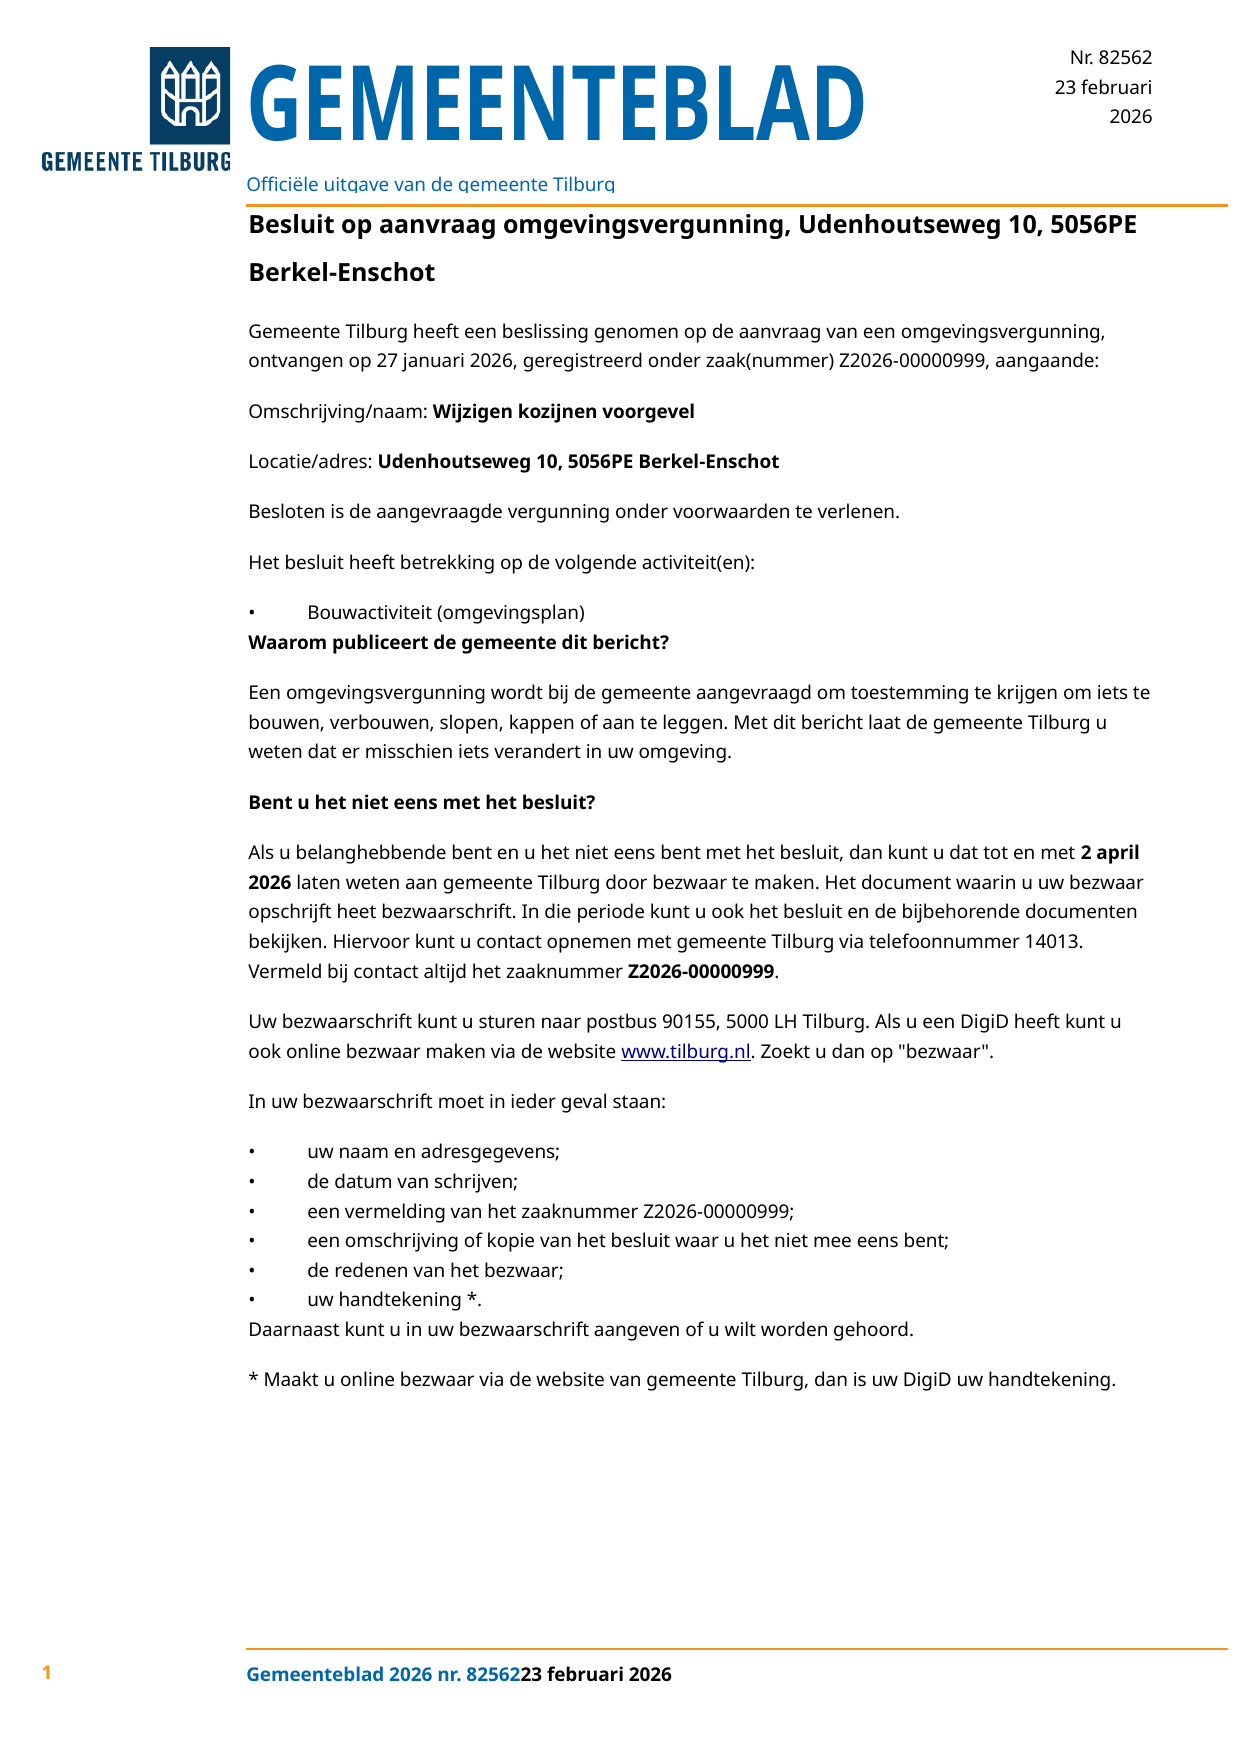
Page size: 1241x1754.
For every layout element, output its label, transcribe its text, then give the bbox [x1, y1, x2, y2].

list uw naam en adresgegevens; [248, 1139, 1152, 1164]
list de redenen van het bezwaar; [248, 1257, 1152, 1283]
text In uw bezwaarschrift moet in ieder geval staan: [248, 1088, 1152, 1114]
text Omschrijving/naam: Wijzigen kozijnen voorgevel [248, 398, 1152, 424]
text Uw bezwaarschrift kunt u sturen naar postbus 90155, 5000 LH Tilburg. Als u een DigiD heeft kunt u ook online bezwaar maken via de website www.tilburg.nl. Zoekt u dan op "bezwaar". [248, 1008, 1152, 1064]
text Als u belanghebbende bent en u het niet eens bent met het besluit, dan kunt u dat tot en met 2 april 2026 laten weten aan gemeente Tilburg door bezwaar te maken. Het document waarin u uw bezwaar opschrijft heet bezwaarschrift. In die periode kunt u ook het besluit en de bijbehorende documenten bekijken. Hiervoor kunt u contact opnemen met gemeente Tilburg via telefoonnummer 14013. Vermeld bij contact altijd het zaaknummer Z2026-00000999. [248, 839, 1152, 984]
text Locatie/adres: Udenhoutseweg 10, 5056PE Berkel-Enschot [248, 448, 1152, 474]
list een omschrijving of kopie van het besluit waar u het niet mee eens bent; [248, 1227, 1152, 1253]
list de datum van schrijven; [248, 1168, 1152, 1194]
list Bouwactiviteit (omgevingsplan) [248, 599, 1152, 625]
text * Maakt u online bezwaar via de website van gemeente Tilburg, dan is uw DigiD uw handtekening. [248, 1367, 1152, 1392]
text Daarnaast kunt u in uw bezwaarschrift aangeven of u wilt worden gehoord. [248, 1316, 1152, 1342]
text Bent u het niet eens met het besluit? [248, 789, 1152, 815]
list een vermelding van het zaaknummer Z2026-00000999; [248, 1198, 1152, 1224]
text Gemeente Tilburg heeft een beslissing genomen op de aanvraag van een omgevingsvergunning, ontvangen op 27 januari 2026, geregistreerd onder zaak(nummer) Z2026-00000999, aangaande: [248, 318, 1152, 373]
list uw handtekening *. [248, 1287, 1152, 1312]
picture [41, 47, 231, 172]
text Besloten is de aangevraagde vergunning onder voorwaarden te verlenen. [248, 499, 1152, 524]
text Het besluit heeft betrekking op de volgende activiteit(en): [248, 549, 1152, 575]
text Waarom publiceert de gemeente dit bericht? [248, 629, 1152, 655]
text Besluit op aanvraag omgevingsvergunning, Udenhoutseweg 10, 5056PE Berkel-Enschot [248, 207, 1152, 288]
text Een omgevingsvergunning wordt bij de gemeente aangevraagd om toestemming te krijgen om iets te bouwen, verbouwen, slopen, kappen of aan te leggen. Met dit bericht laat de gemeente Tilburg u weten dat er misschien iets verandert in uw omgeving. [248, 679, 1152, 764]
